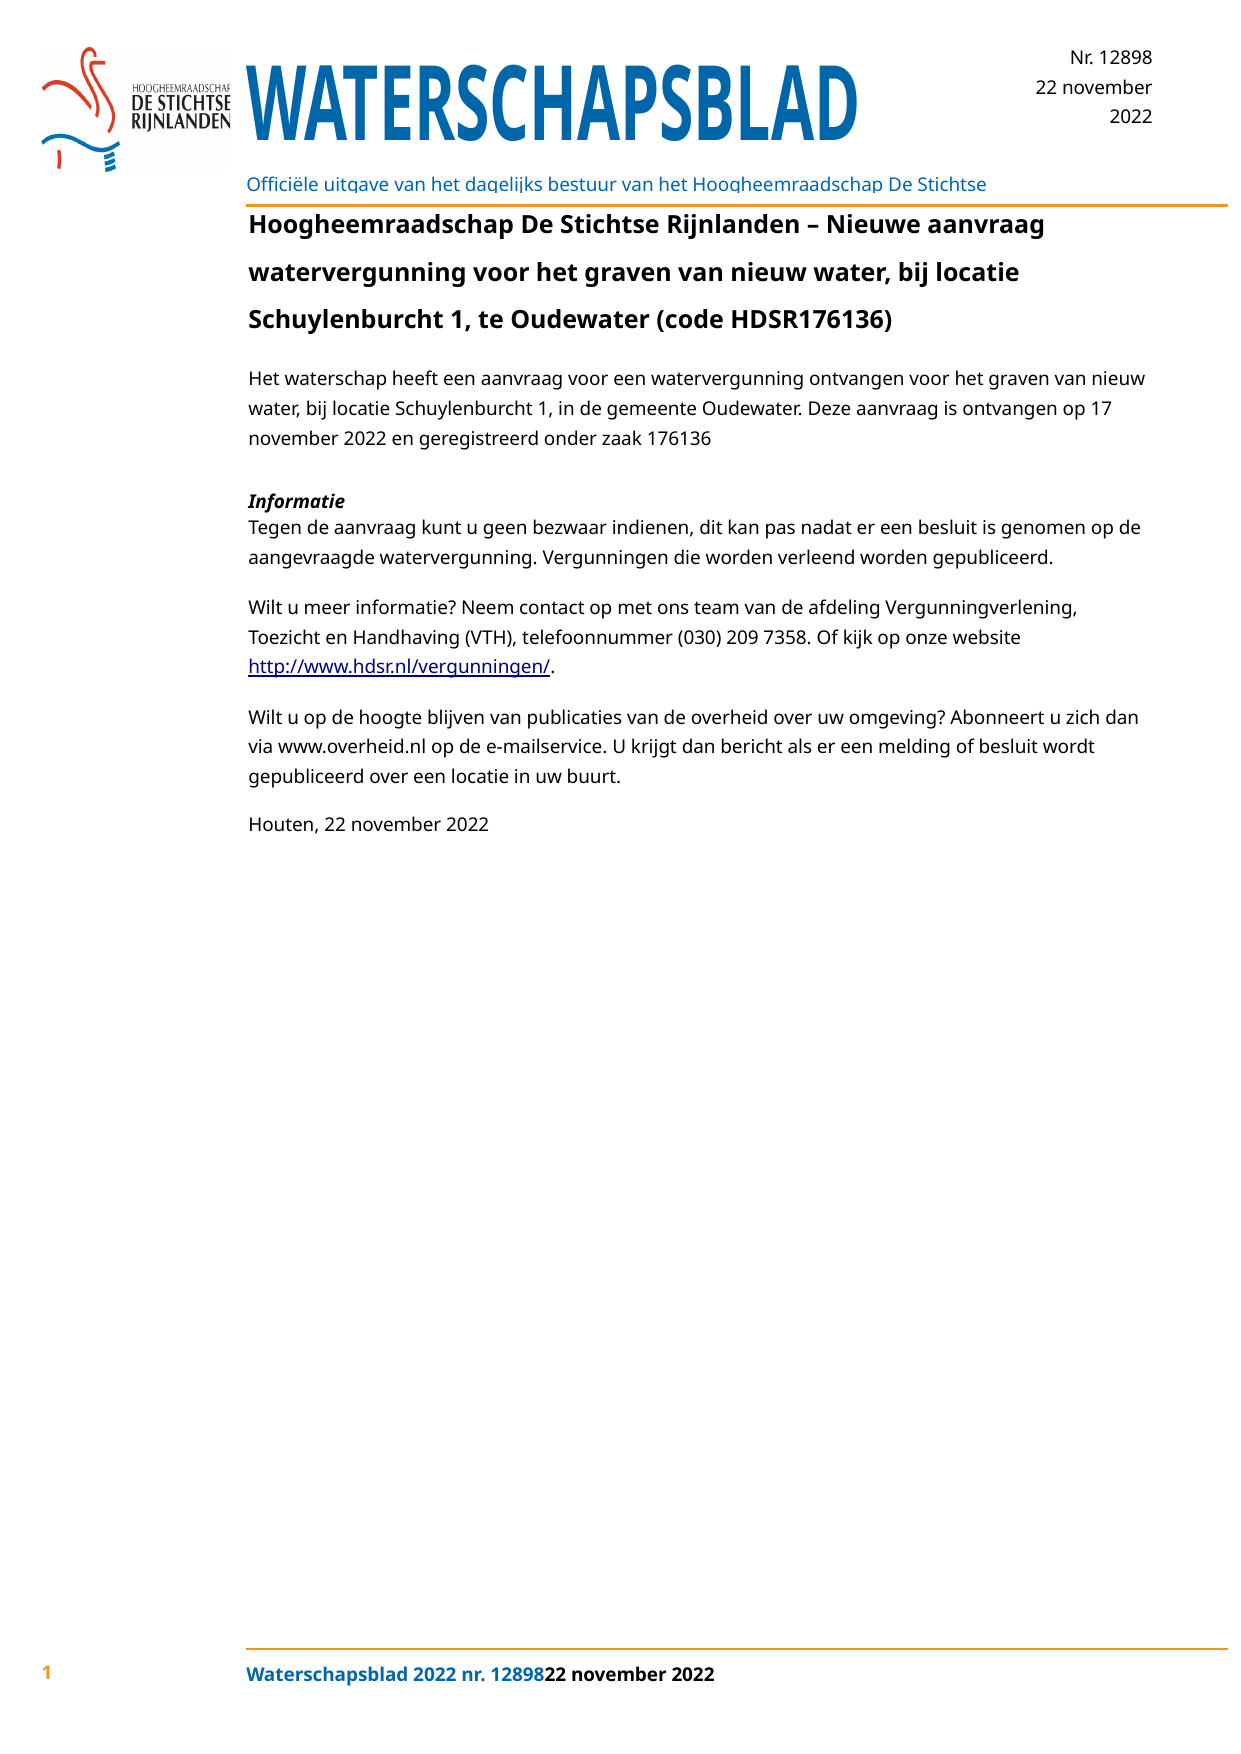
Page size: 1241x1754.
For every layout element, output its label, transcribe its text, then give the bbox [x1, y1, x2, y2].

text Informatie [248, 489, 1152, 514]
picture [41, 47, 231, 172]
text Wilt u meer informatie? Neem contact op met ons team van de afdeling Vergunningverlening, Toezicht en Handhaving (VTH), telefoonnummer (030) 209 7358. Of kijk op onze website http://www.hdsr.nl/vergunningen/. [248, 594, 1152, 679]
text Wilt u op de hoogte blijven van publicaties van de overheid over uw omgeving? Abonneert u zich dan via www.overheid.nl op de e-mailservice. U krijgt dan bericht als er een melding of besluit wordt gepubliceerd over een locatie in uw buurt. [248, 704, 1152, 789]
text Tegen de aanvraag kunt u geen bezwaar indienen, dit kan pas nadat er een besluit is genomen op de aangevraagde watervergunning. Vergunningen die worden verleend worden gepubliceerd. [248, 514, 1152, 570]
text Hoogheemraadschap De Stichtse Rijnlanden – Nieuwe aanvraag watervergunning voor het graven van nieuw water, bij locatie Schuylenburcht 1, te Oudewater (code HDSR176136) [248, 207, 1152, 336]
text Het waterschap heeft een aanvraag voor een watervergunning ontvangen voor het graven van nieuw water, bij locatie Schuylenburcht 1, in de gemeente Oudewater. Deze aanvraag is ontvangen op 17 november 2022 en geregistreerd onder zaak 176136 [248, 366, 1152, 450]
text Houten, 22 november 2022 [248, 811, 1152, 837]
